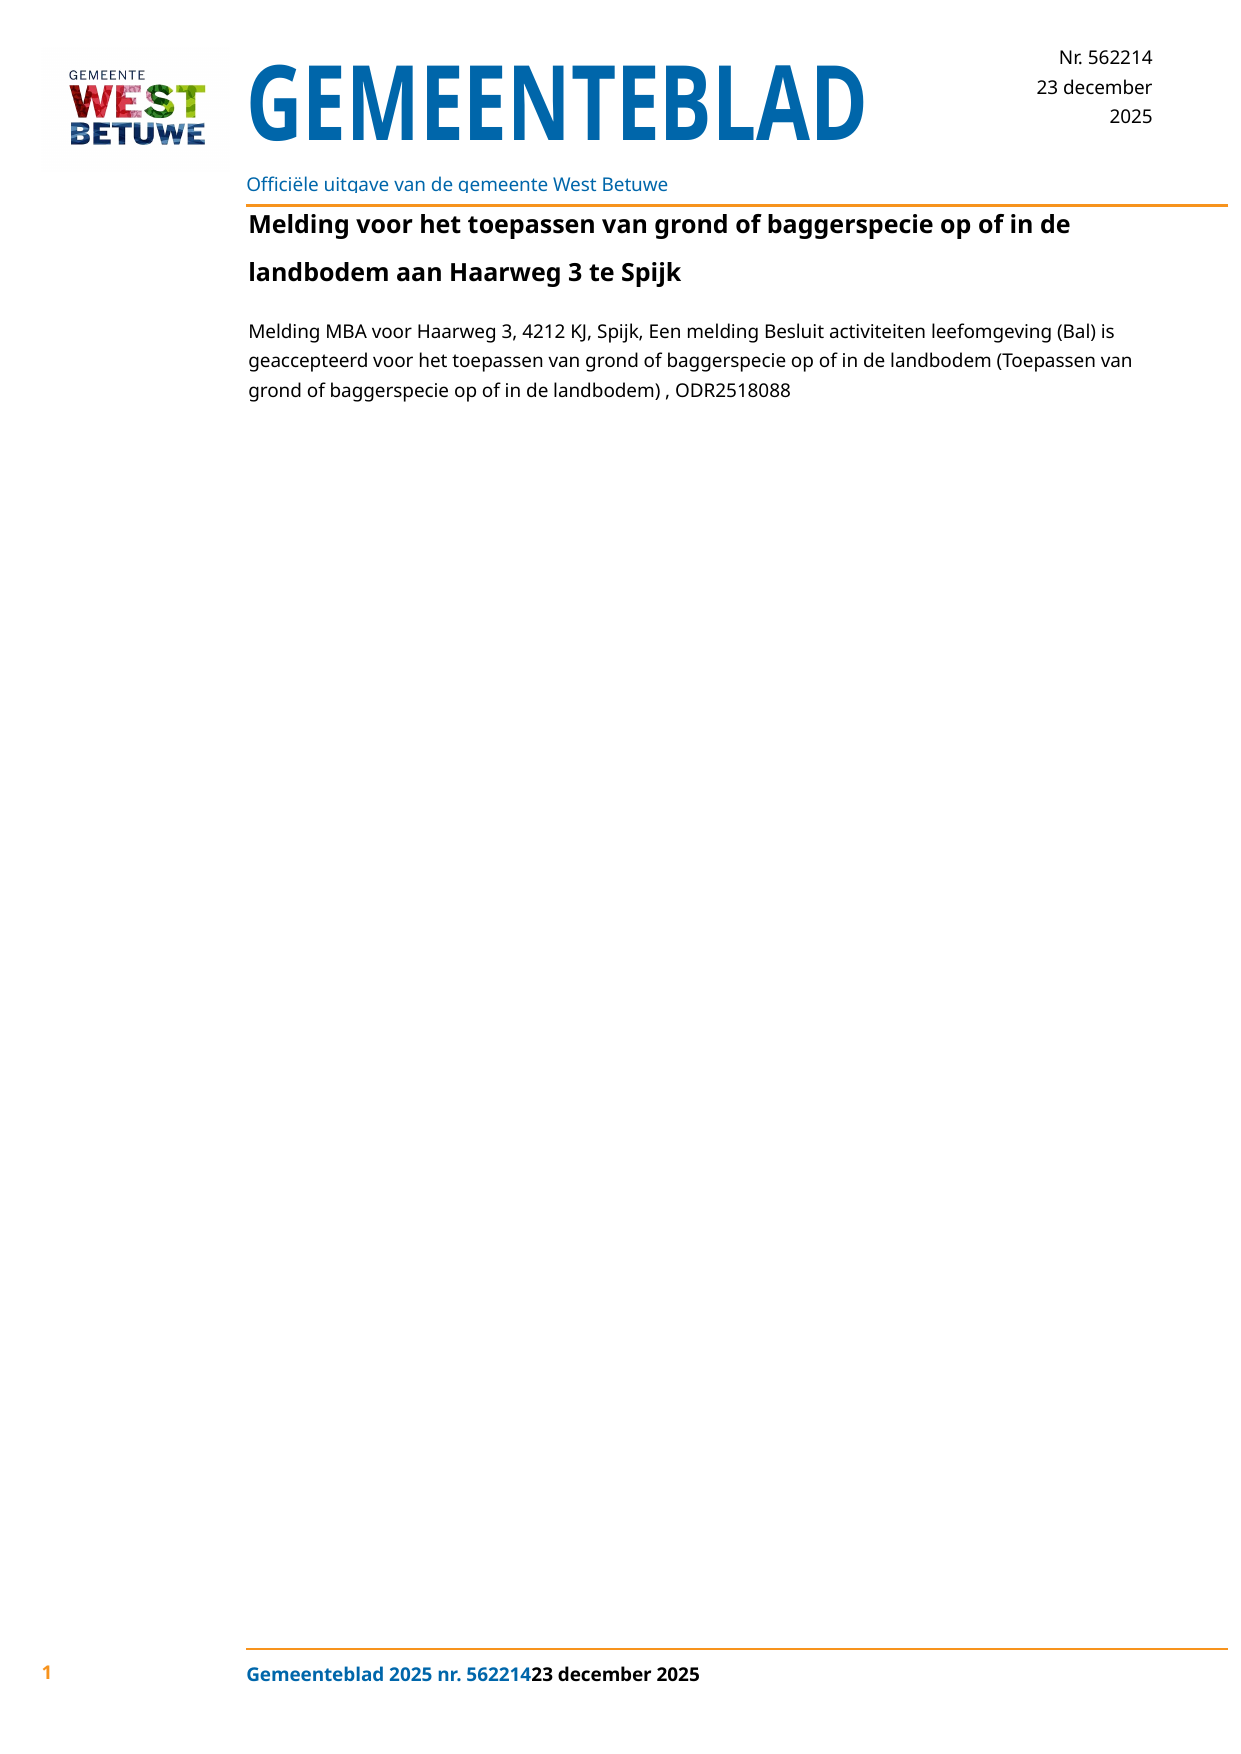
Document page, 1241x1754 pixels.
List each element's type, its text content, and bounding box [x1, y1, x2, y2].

picture [41, 47, 231, 172]
text Melding MBA voor Haarweg 3, 4212 KJ, Spijk, Een melding Besluit activiteiten leefomgeving (Bal) is geaccepteerd voor het toepassen van grond of baggerspecie op of in de landbodem (Toepassen van grond of baggerspecie op of in de landbodem) , ODR2518088 [248, 318, 1152, 403]
text Melding voor het toepassen van grond of baggerspecie op of in de landbodem aan Haarweg 3 te Spijk [248, 207, 1152, 288]
